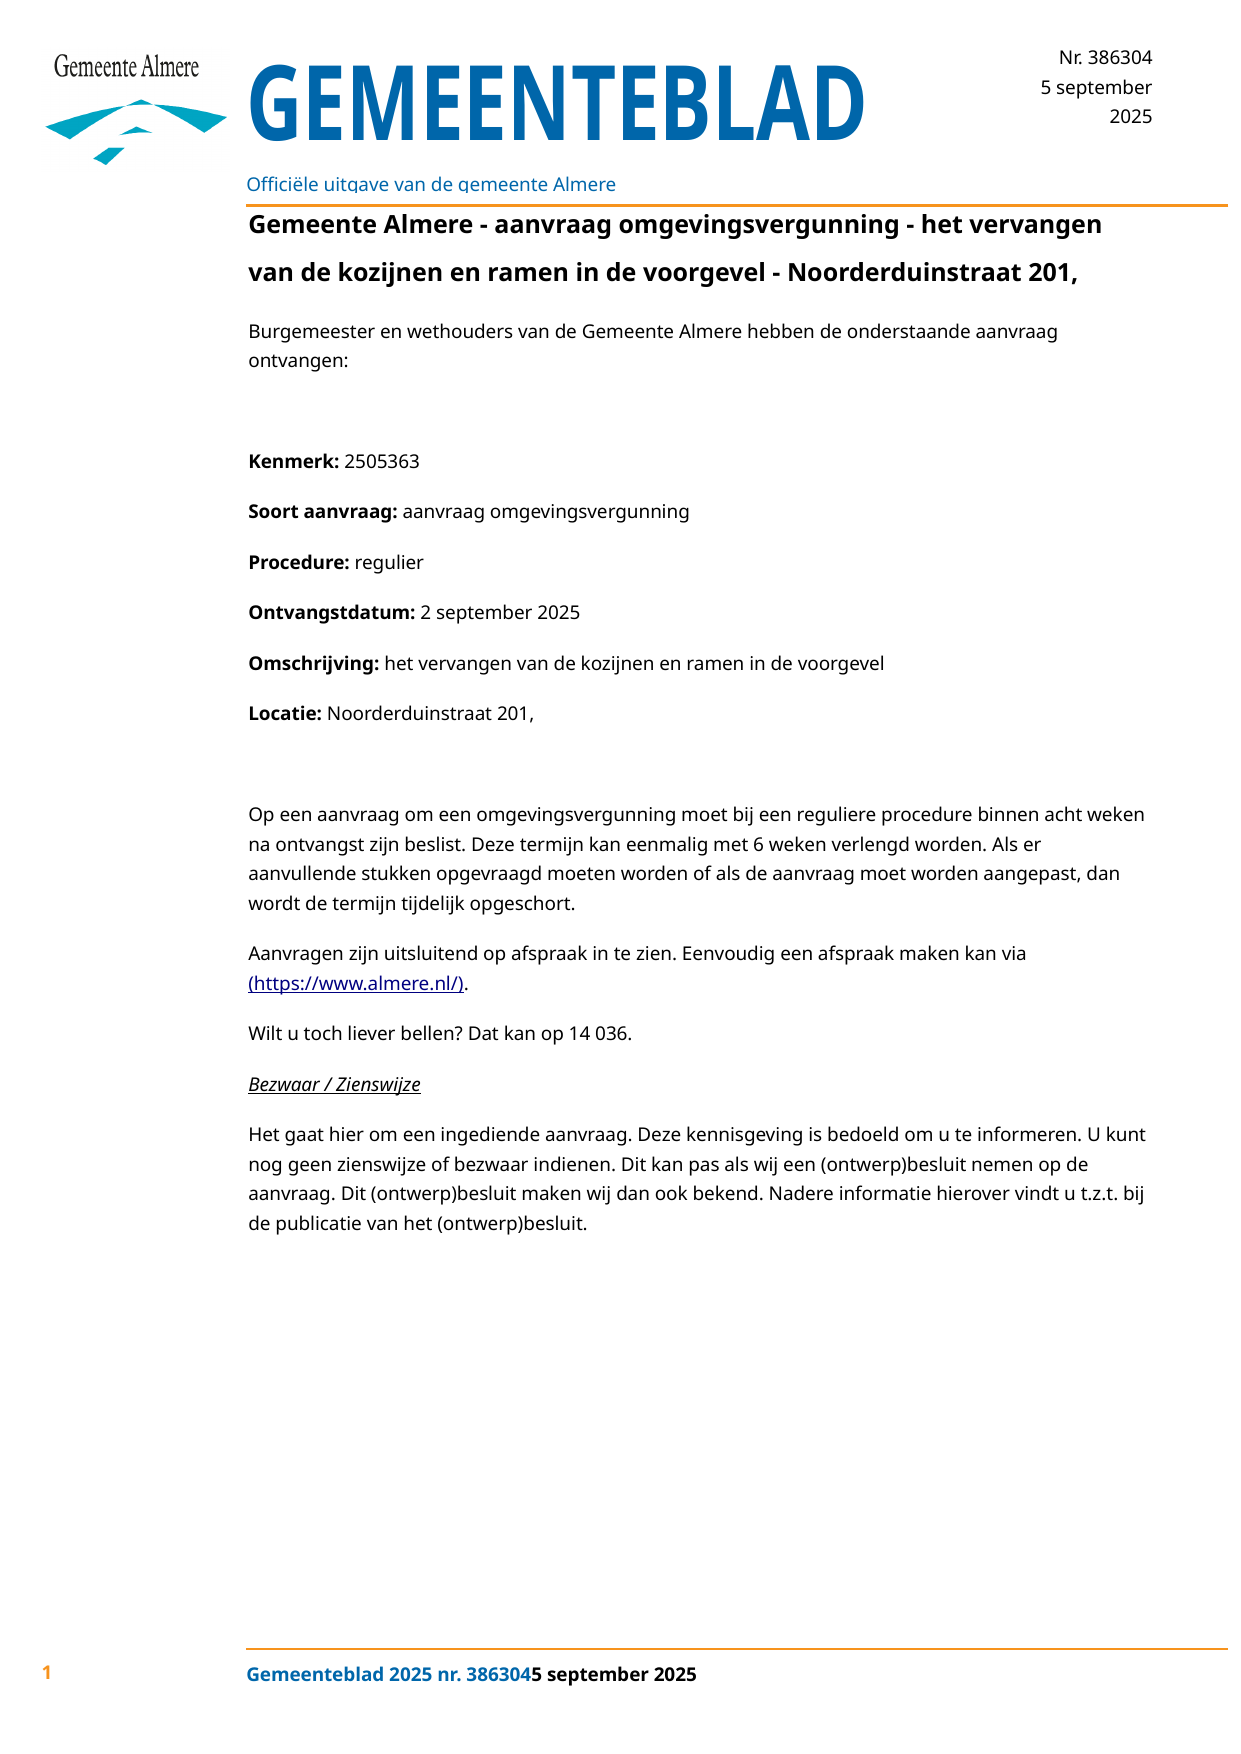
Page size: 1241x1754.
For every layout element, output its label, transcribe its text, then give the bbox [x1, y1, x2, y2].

text Het gaat hier om een ingediende aanvraag. Deze kennisgeving is bedoeld om u te informeren. U kunt nog geen zienswijze of bezwaar indienen. Dit kan pas als wij een (ontwerp)besluit nemen op de aanvraag. Dit (ontwerp)besluit maken wij dan ook bekend. Nadere informatie hierover vindt u t.z.t. bij de publicatie van het (ontwerp)besluit. [248, 1121, 1152, 1236]
text Procedure: regulier [248, 549, 1152, 575]
text Omschrijving: het vervangen van de kozijnen en ramen in de voorgevel [248, 650, 1152, 676]
text Kenmerk: 2505363 [248, 448, 1152, 474]
text Soort aanvraag: aanvraag omgevingsvergunning [248, 499, 1152, 524]
text Aanvragen zijn uitsluitend op afspraak in te zien. Eenvoudig een afspraak maken kan via (https://www.almere.nl/). [248, 940, 1152, 996]
text Burgemeester en wethouders van de Gemeente Almere hebben de onderstaande aanvraag ontvangen: [248, 318, 1152, 373]
picture [41, 47, 231, 172]
text Wilt u toch liever bellen? Dat kan op 14 036. [248, 1020, 1152, 1046]
text Gemeente Almere - aanvraag omgevingsvergunning - het vervangen van de kozijnen en ramen in de voorgevel - Noorderduinstraat 201, [248, 207, 1152, 288]
text Bezwaar / Zienswijze [248, 1071, 1152, 1097]
text Ontvangstdatum: 2 september 2025 [248, 599, 1152, 625]
text Op een aanvraag om een omgevingsvergunning moet bij een reguliere procedure binnen acht weken na ontvangst zijn beslist. Deze termijn kan eenmalig met 6 weken verlengd worden. Als er aanvullende stukken opgevraagd moeten worden of als de aanvraag moet worden aangepast, dan wordt de termijn tijdelijk opgeschort. [248, 801, 1152, 916]
text Locatie: Noorderduinstraat 201, [248, 700, 1152, 726]
